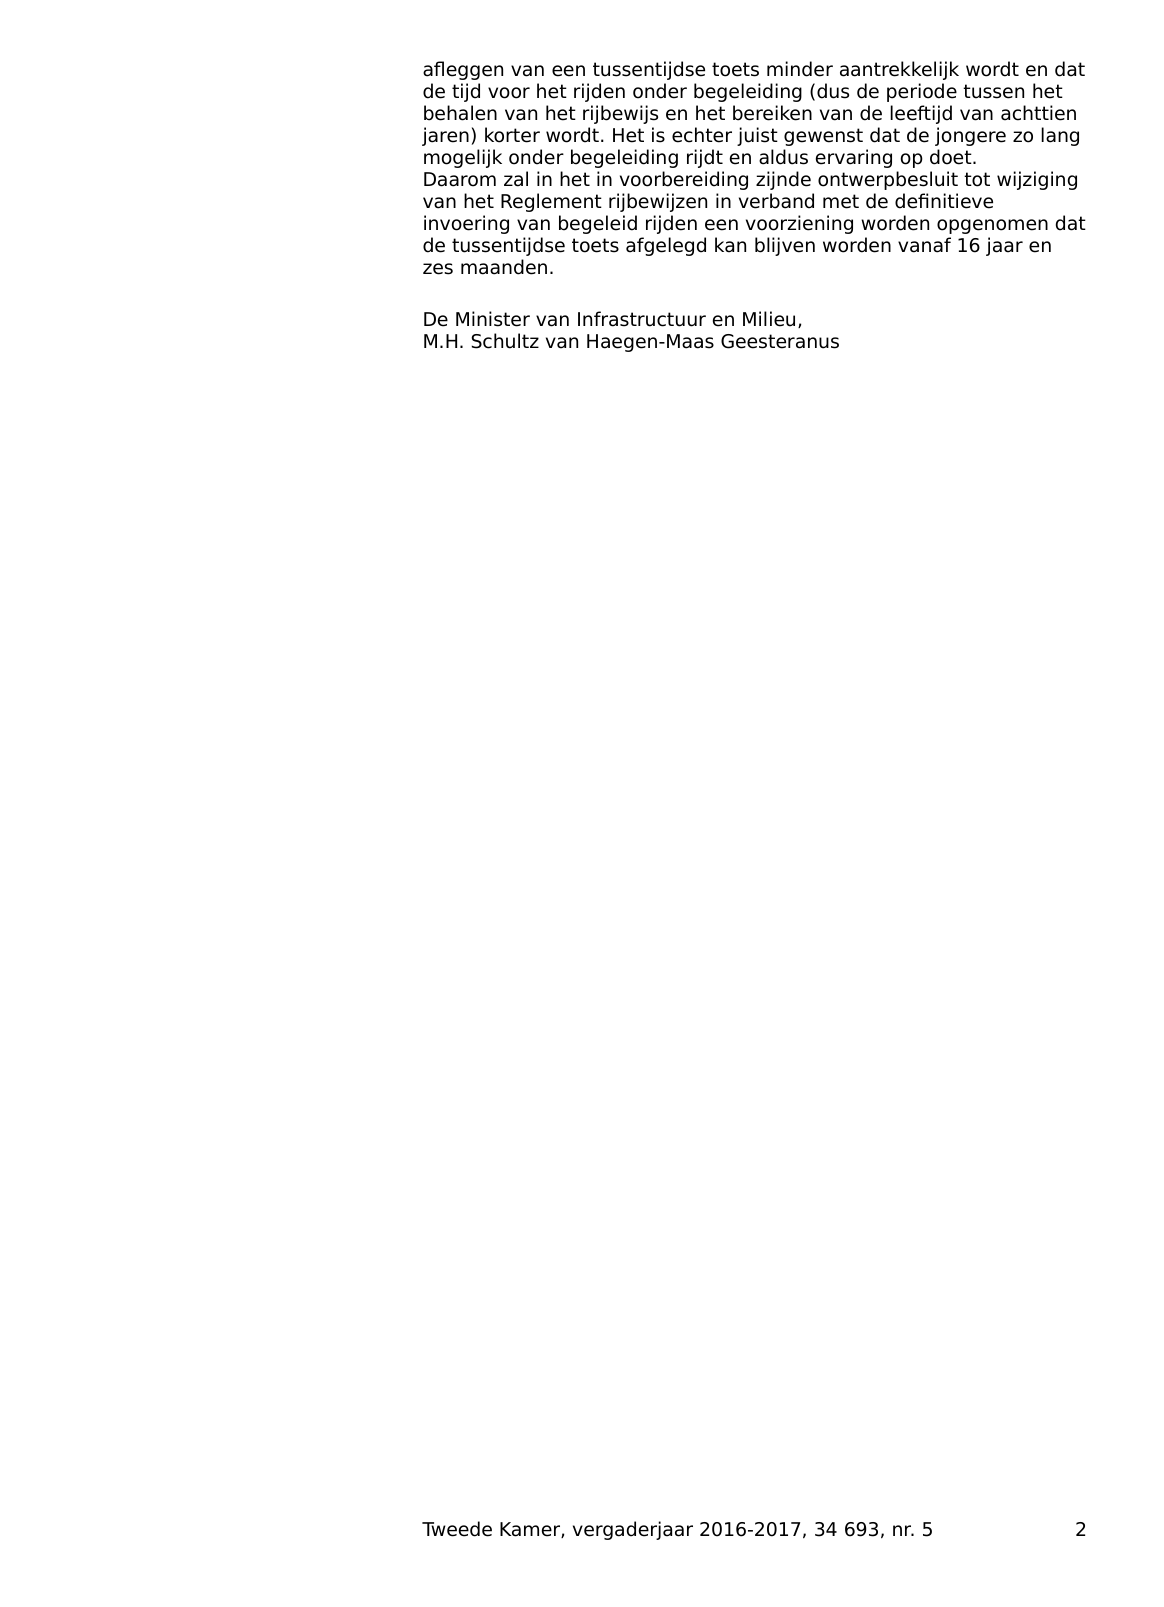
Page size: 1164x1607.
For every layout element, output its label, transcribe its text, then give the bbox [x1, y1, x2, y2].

text afleggen van een tussentijdse toets minder aantrekkelijk wordt en dat de tijd voor het rijden onder begeleiding (dus de periode tussen het behalen van het rijbewijs en het bereiken van de leeftijd van achttien jaren) korter wordt. Het is echter juist gewenst dat de jongere zo lang mogelijk onder begeleiding rijdt en aldus ervaring op doet. [422, 59, 1087, 169]
text Daarom zal in het in voorbereiding zijnde ontwerpbesluit tot wijziging van het Reglement rijbewijzen in verband met de definitieve invoering van begeleid rijden een voorziening worden opgenomen dat de tussentijdse toets afgelegd kan blijven worden vanaf 16 jaar en zes maanden. [422, 169, 1087, 279]
text De Minister van Infrastructuur en Milieu, M.H. Schultz van Haegen-Maas Geesteranus [422, 309, 1087, 353]
